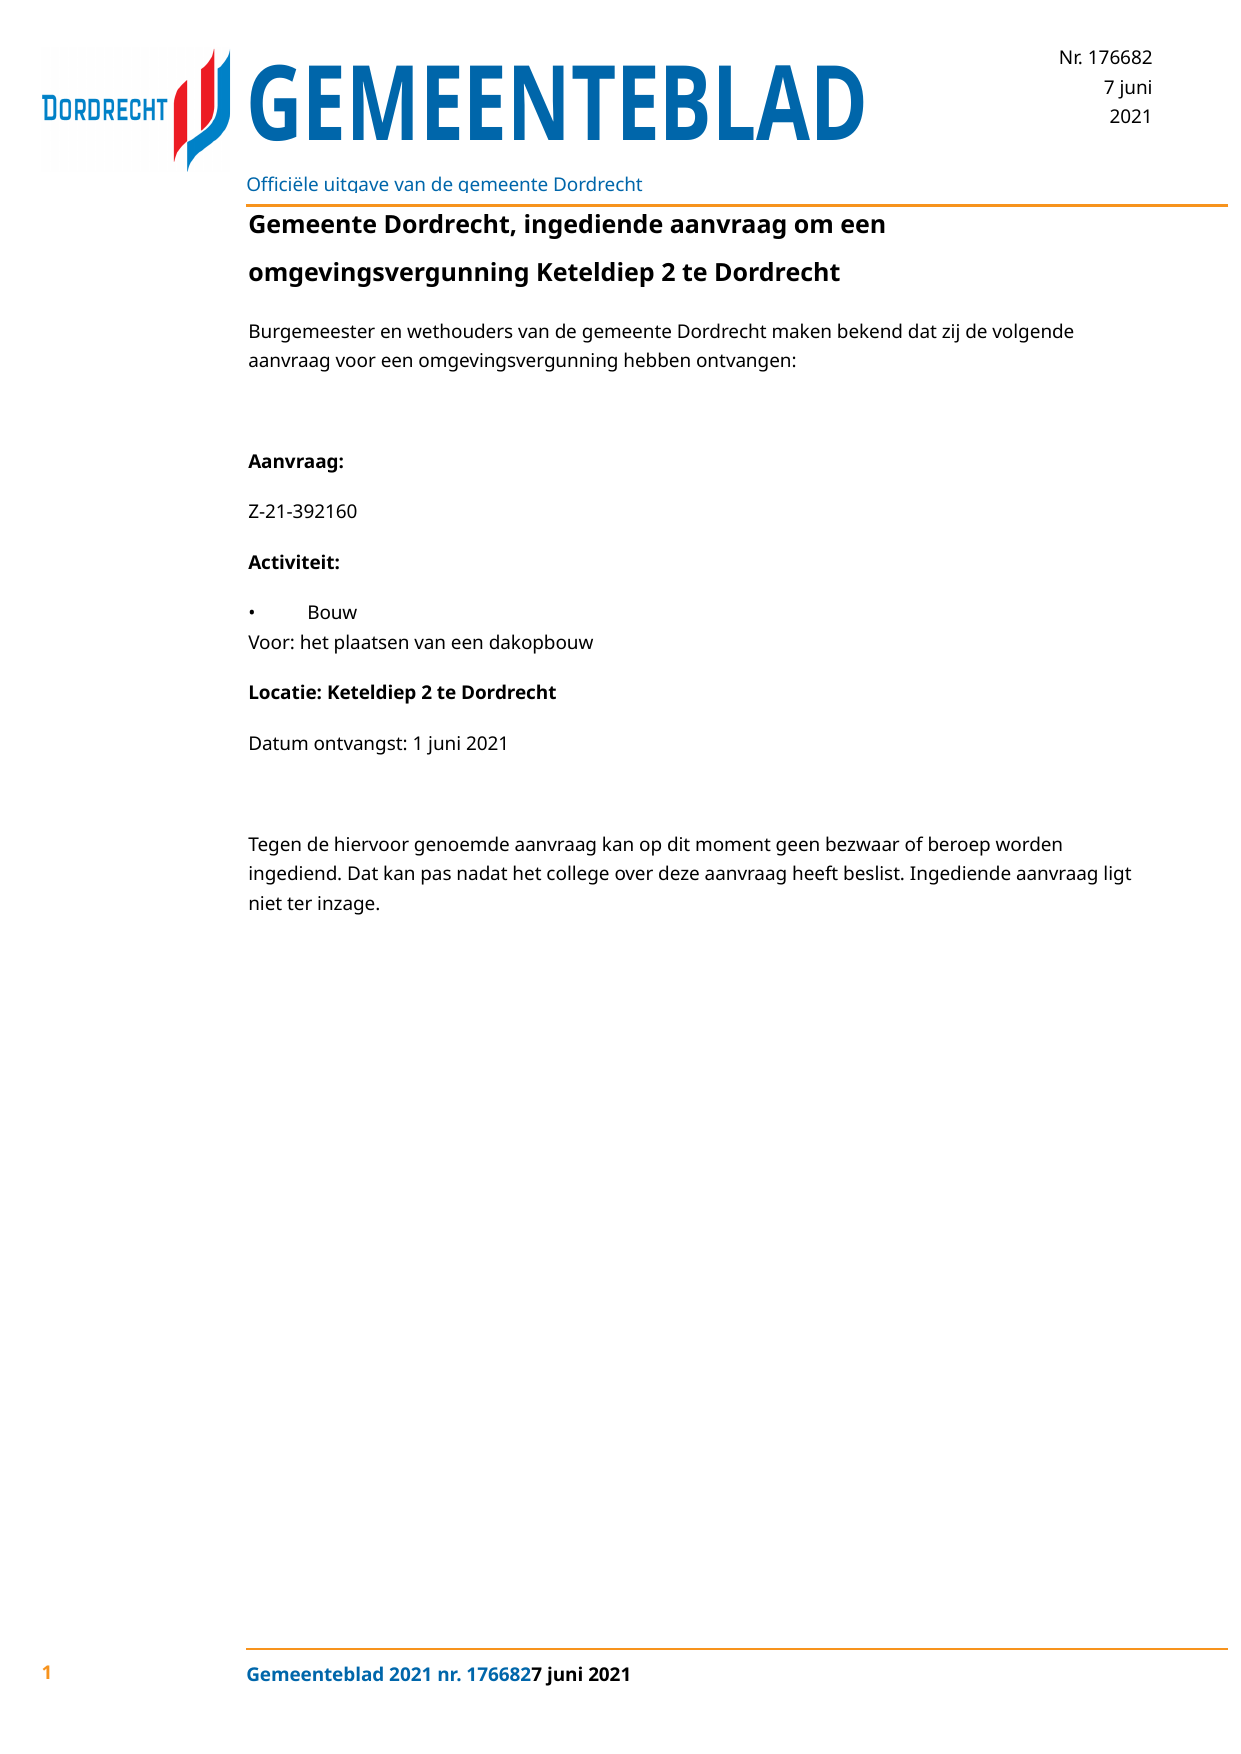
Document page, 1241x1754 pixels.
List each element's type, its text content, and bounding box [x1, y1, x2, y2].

text Z-21-392160 [248, 499, 1152, 524]
text Gemeente Dordrecht, ingediende aanvraag om een omgevingsvergunning Keteldiep 2 te Dordrecht [248, 207, 1152, 288]
text Tegen de hiervoor genoemde aanvraag kan op dit moment geen bezwaar of beroep worden ingediend. Dat kan pas nadat het college over deze aanvraag heeft beslist. Ingediende aanvraag ligt niet ter inzage. [248, 831, 1152, 916]
text Datum ontvangst: 1 juni 2021 [248, 730, 1152, 756]
list Bouw [248, 599, 1152, 625]
text Aanvraag: [248, 448, 1152, 474]
text Voor: het plaatsen van een dakopbouw [248, 629, 1152, 655]
text Activiteit: [248, 549, 1152, 575]
text Burgemeester en wethouders van de gemeente Dordrecht maken bekend dat zij de volgende aanvraag voor een omgevingsvergunning hebben ontvangen: [248, 318, 1152, 373]
text Locatie: Keteldiep 2 te Dordrecht [248, 679, 1152, 705]
picture [41, 47, 231, 172]
